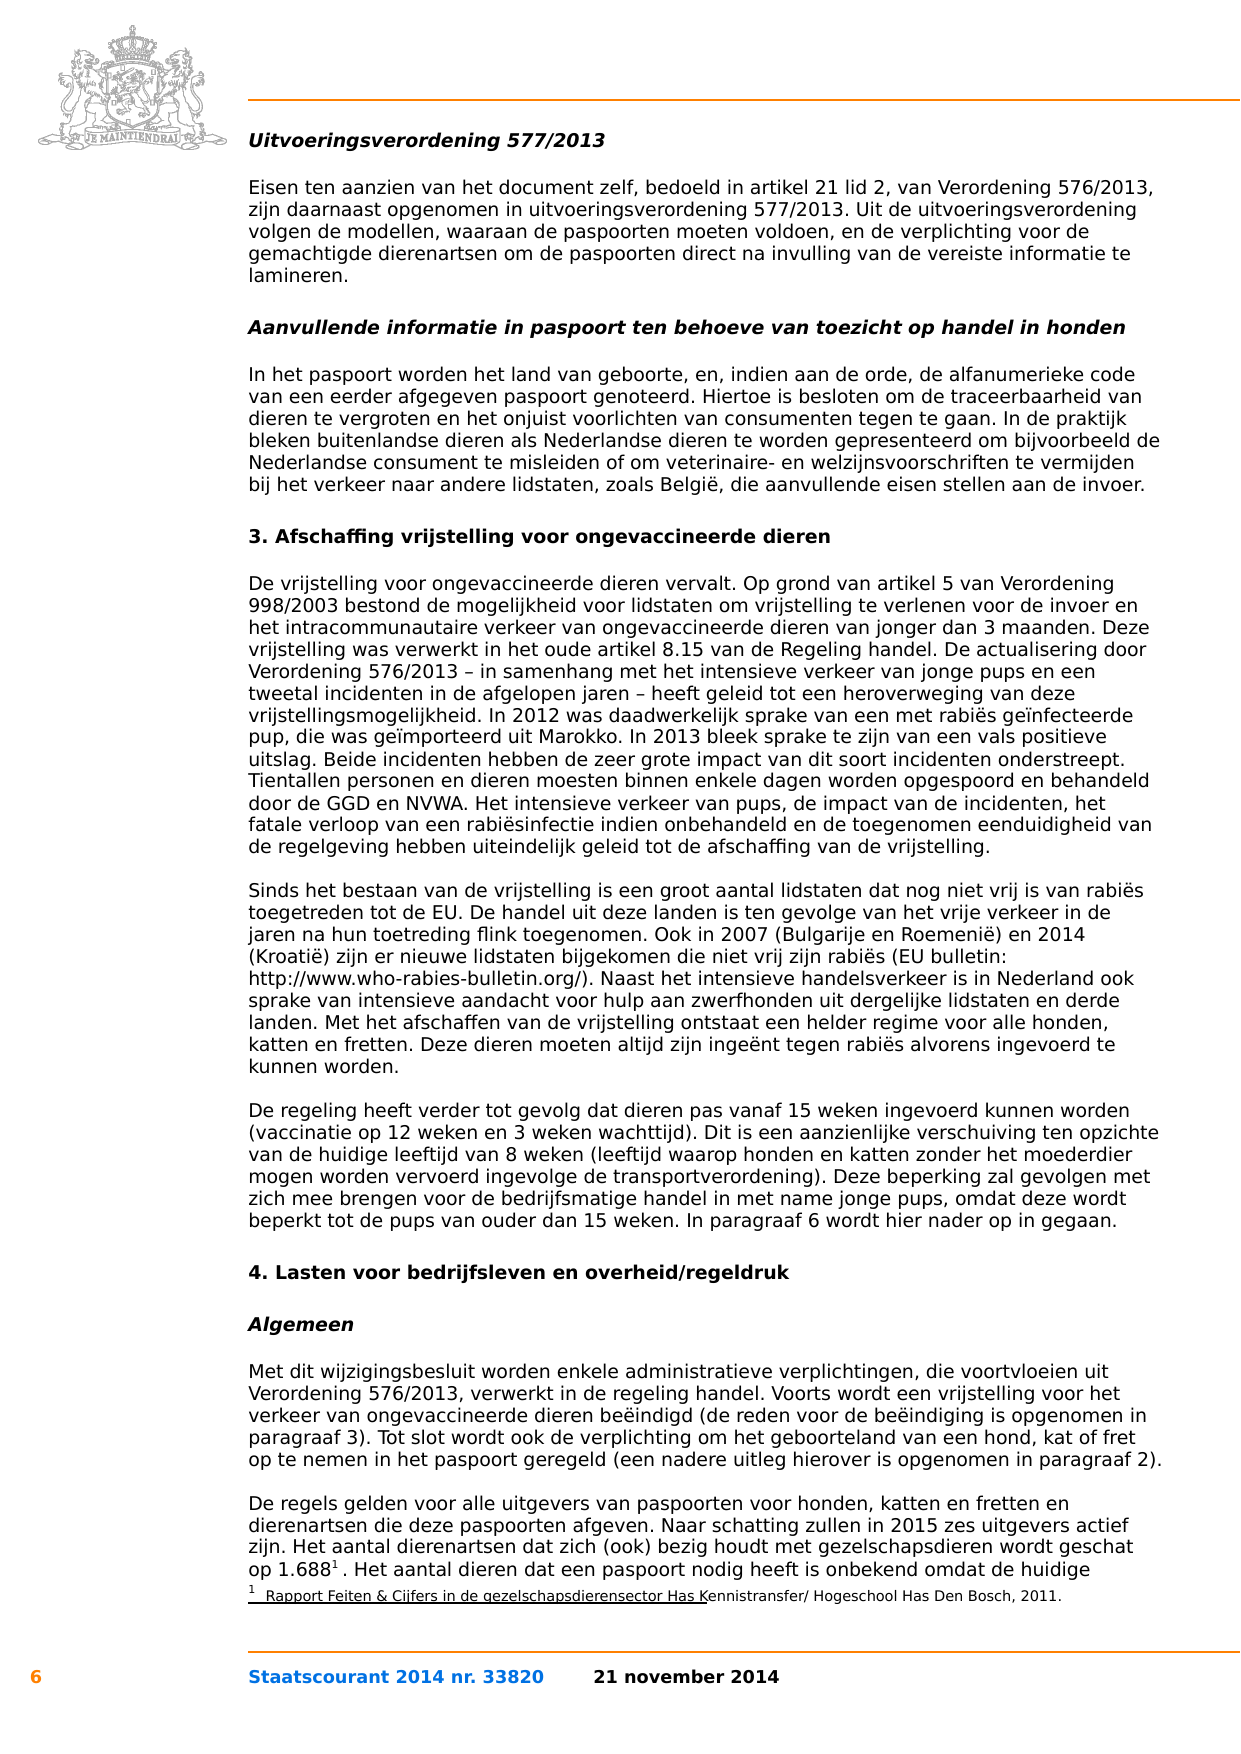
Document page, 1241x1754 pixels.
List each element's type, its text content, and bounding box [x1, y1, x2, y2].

text Sinds het bestaan van de vrijstelling is een groot aantal lidstaten dat nog niet vrij is van rabiës toegetreden tot de EU. De handel uit deze landen is ten gevolge van het vrije verkeer in de jaren na hun toetreding flink toegenomen. Ook in 2007 (Bulgarije en Roemenië) en 2014 (Kroatië) zijn er nieuwe lidstaten bijgekomen die niet vrij zijn rabiës (EU bulletin: http://www.who-rabies-bulletin.org/). Naast het intensieve handelsverkeer is in Nederland ook sprake van intensieve aandacht voor hulp aan zwerfhonden uit dergelijke lidstaten en derde landen. Met het afschaffen van de vrijstelling ontstaat een helder regime voor alle honden, katten en fretten. Deze dieren moeten altijd zijn ingeënt tegen rabiës alvorens ingevoerd te kunnen worden. [248, 880, 1163, 1078]
text Met dit wijzigingsbesluit worden enkele administratieve verplichtingen, die voortvloeien uit Verordening 576/2013, verwerkt in de regeling handel. Voorts wordt een vrijstelling voor het verkeer van ongevaccineerde dieren beëindigd (de reden voor de beëindiging is opgenomen in paragraaf 3). Tot slot wordt ook de verplichting om het geboorteland van een hond, kat of fret op te nemen in het paspoort geregeld (een nadere uitleg hierover is opgenomen in paragraaf 2). [248, 1361, 1163, 1471]
subtitle Uitvoeringsverordening 577/2013 [248, 130, 1163, 152]
text In het paspoort worden het land van geboorte, en, indien aan de orde, de alfanumerieke code van een eerder afgegeven paspoort genoteerd. Hiertoe is besloten om de traceerbaarheid van dieren te vergroten en het onjuist voorlichten van consumenten tegen te gaan. In de praktijk bleken buitenlandse dieren als Nederlandse dieren te worden gepresenteerd om bijvoorbeeld de Nederlandse consument te misleiden of om veterinaire- en welzijnsvoorschriften te vermijden bij het verkeer naar andere lidstaten, zoals België, die aanvullende eisen stellen aan de invoer. [248, 364, 1163, 496]
text De regels gelden voor alle uitgevers van paspoorten voor honden, katten en fretten en dierenartsen die deze paspoorten afgeven. Naar schatting zullen in 2015 zes uitgevers actief zijn. Het aantal dierenartsen dat zich (ook) bezig houdt met gezelschapsdieren wordt geschat op 1.688. Het aantal dieren dat een paspoort nodig heeft is onbekend omdat de huidige [248, 1492, 1163, 1580]
text Eisen ten aanzien van het document zelf, bedoeld in artikel 21 lid 2, van Verordening 576/2013, zijn daarnaast opgenomen in uitvoeringsverordening 577/2013. Uit de uitvoeringsverordening volgen de modellen, waaraan de paspoorten moeten voldoen, en de verplichting voor de gemachtigde dierenartsen om de paspoorten direct na invulling van de vereiste informatie te lamineren. [248, 177, 1163, 287]
subtitle Aanvullende informatie in paspoort ten behoeve van toezicht op handel in honden [248, 317, 1163, 339]
text De regeling heeft verder tot gevolg dat dieren pas vanaf 15 weken ingevoerd kunnen worden (vaccinatie op 12 weken en 3 weken wachttijd). Dit is een aanzienlijke verschuiving ten opzichte van de huidige leeftijd van 8 weken (leeftijd waarop honden en katten zonder het moederdier mogen worden vervoerd ingevolge de transportverordening). Deze beperking zal gevolgen met zich mee brengen voor de bedrijfsmatige handel in met name jonge pups, omdat deze wordt beperkt tot de pups van ouder dan 15 weken. In paragraaf 6 wordt hier nader op in gegaan. [248, 1100, 1163, 1232]
text Rapport Feiten & Cijfers in de gezelschapsdierensector Has Kennistransfer/ Hogeschool Has Den Bosch, 2011. [248, 1583, 1163, 1605]
subtitle 3. Afschaffing vrijstelling voor ongevaccineerde dieren [248, 526, 1163, 548]
text De vrijstelling voor ongevaccineerde dieren vervalt. Op grond van artikel 5 van Verordening 998/2003 bestond de mogelijkheid voor lidstaten om vrijstelling te verlenen voor de invoer en het intracommunautaire verkeer van ongevaccineerde dieren van jonger dan 3 maanden. Deze vrijstelling was verwerkt in het oude artikel 8.15 van de Regeling handel. De actualisering door Verordening 576/2013 – in samenhang met het intensieve verkeer van jonge pups en een tweetal incidenten in de afgelopen jaren – heeft geleid tot een heroverweging van deze vrijstellingsmogelijkheid. In 2012 was daadwerkelijk sprake van een met rabiës geïnfecteerde pup, die was geïmporteerd uit Marokko. In 2013 bleek sprake te zijn van een vals positieve uitslag. Beide incidenten hebben de zeer grote impact van dit soort incidenten onderstreept. Tientallen personen en dieren moesten binnen enkele dagen worden opgespoord en behandeld door de GGD en NVWA. Het intensieve verkeer van pups, de impact van de incidenten, het fatale verloop van een rabiësinfectie indien onbehandeld en de toegenomen eenduidigheid van de regelgeving hebben uiteindelijk geleid tot de afschaffing van de vrijstelling. [248, 573, 1163, 858]
subtitle 4. Lasten voor bedrijfsleven en overheid/regeldruk [248, 1262, 1163, 1284]
subtitle Algemeen [248, 1314, 1163, 1336]
picture [38, 25, 227, 150]
